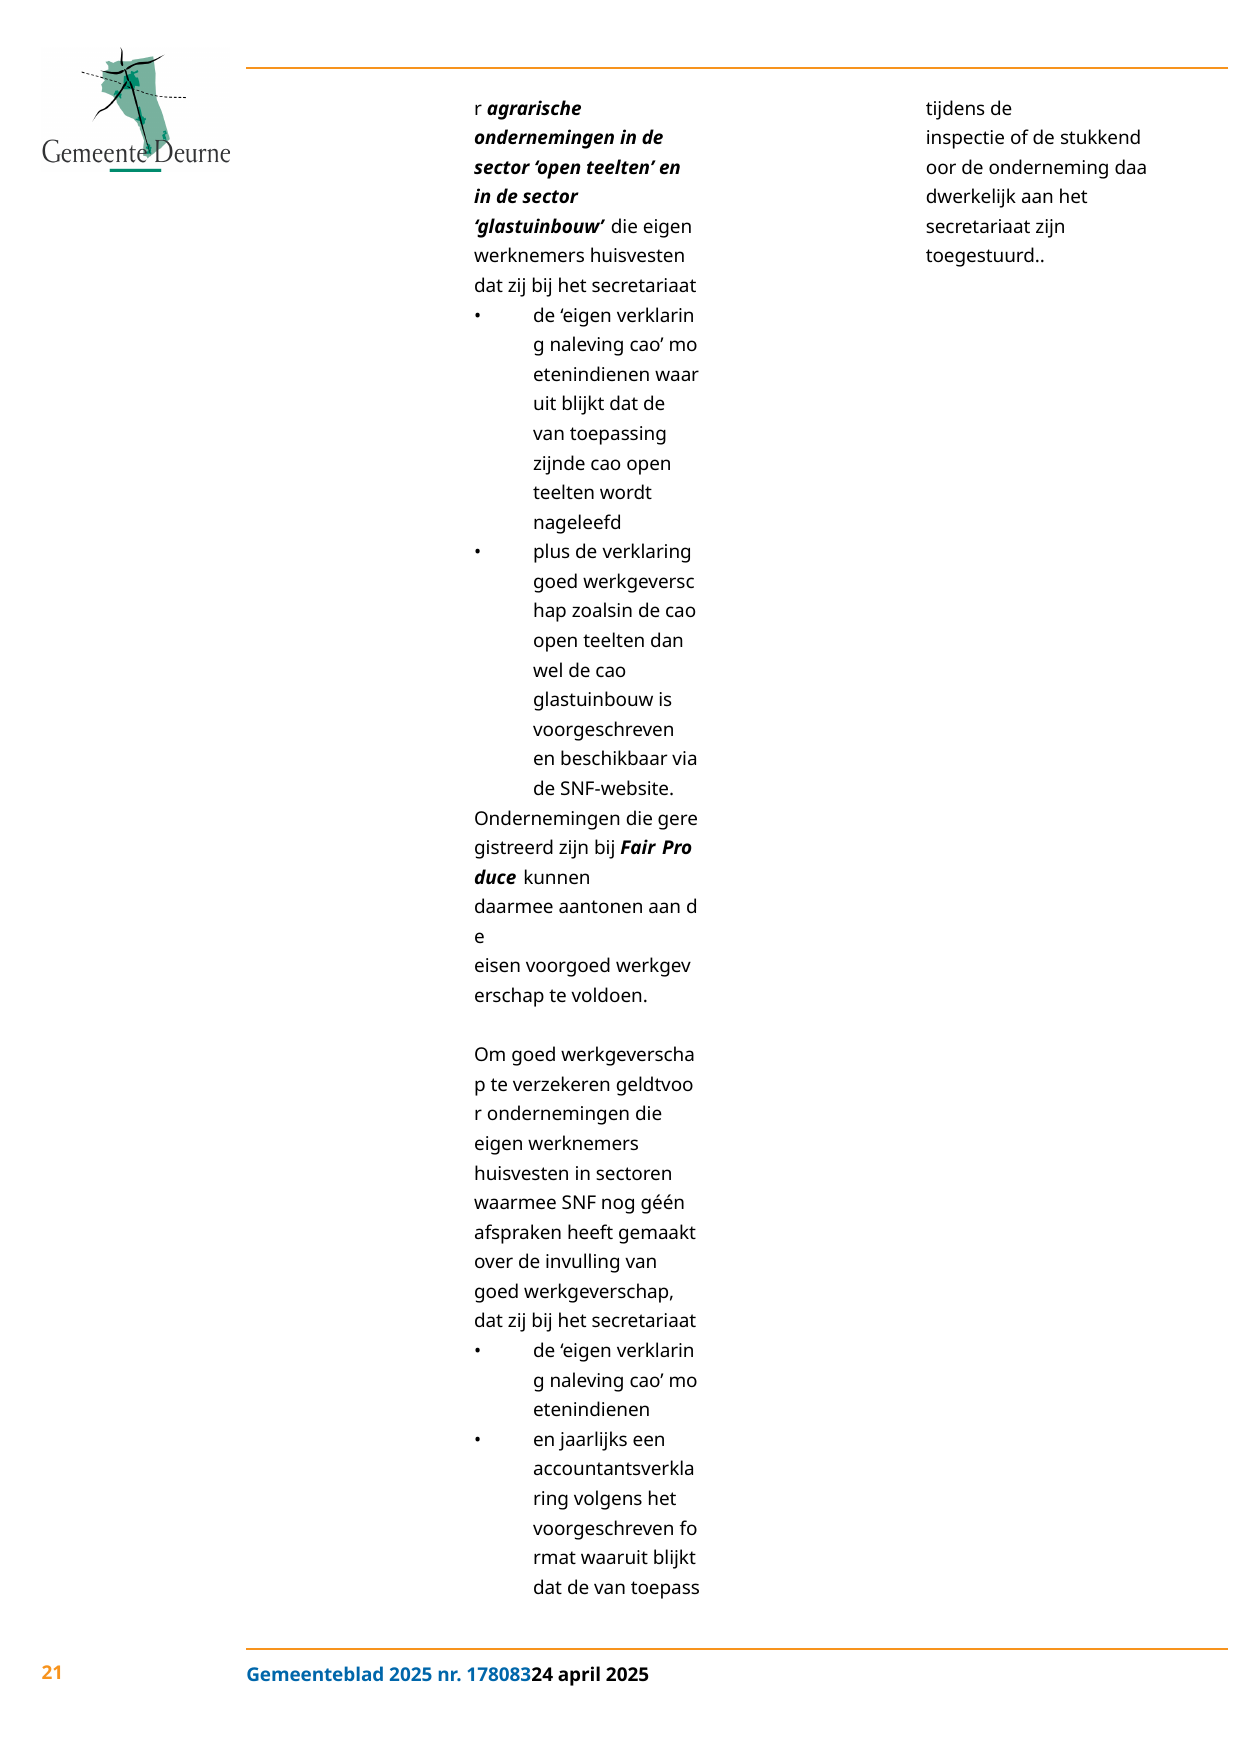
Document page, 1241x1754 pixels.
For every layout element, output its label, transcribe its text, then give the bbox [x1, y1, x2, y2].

table_cell r agrarische ondernemingen in de sector ‘open teelten’ en in de sector ‘glastuinbouw’ die eigen werknemers huisvesten dat zij bij het secretariaat de ‘eigen verklaring naleving cao’ moetenindienen waaruit blijkt dat de van toepassing zijnde cao open teelten wordt nageleefd plus de verklaring goed werkgeverschap zoalsin de caoopen teelten dan wel de cao glastuinbouw is voorgeschreven en beschikbaar via de SNF-website. Ondernemingen die geregistreerd zijn bij Fair Produce kunnen daarmee aantonen aan de eisen voorgoed werkgeverschap te voldoen. Om goed werkgeverschap te verzekeren geldtvoor ondernemingen die eigen werknemers huisvesten in sectoren waarmee SNF nog géén afspraken heeft gemaakt over de invulling van goed werkgeverschap, dat zij bij het secretariaat de ‘eigen verklaring naleving cao’ moetenindienen en jaarlijks een accountantsverklaring volgens het voorgeschreven format waaruit blijkt dat de van toepass [474, 95, 700, 1600]
table_cell [700, 95, 926, 1600]
picture [41, 47, 231, 172]
table_cell [248, 95, 474, 1600]
table_cell tijdens de inspectie of de stukkendoor de onderneming daadwerkelijk aan het secretariaat zijn toegestuurd.. [926, 95, 1152, 1600]
